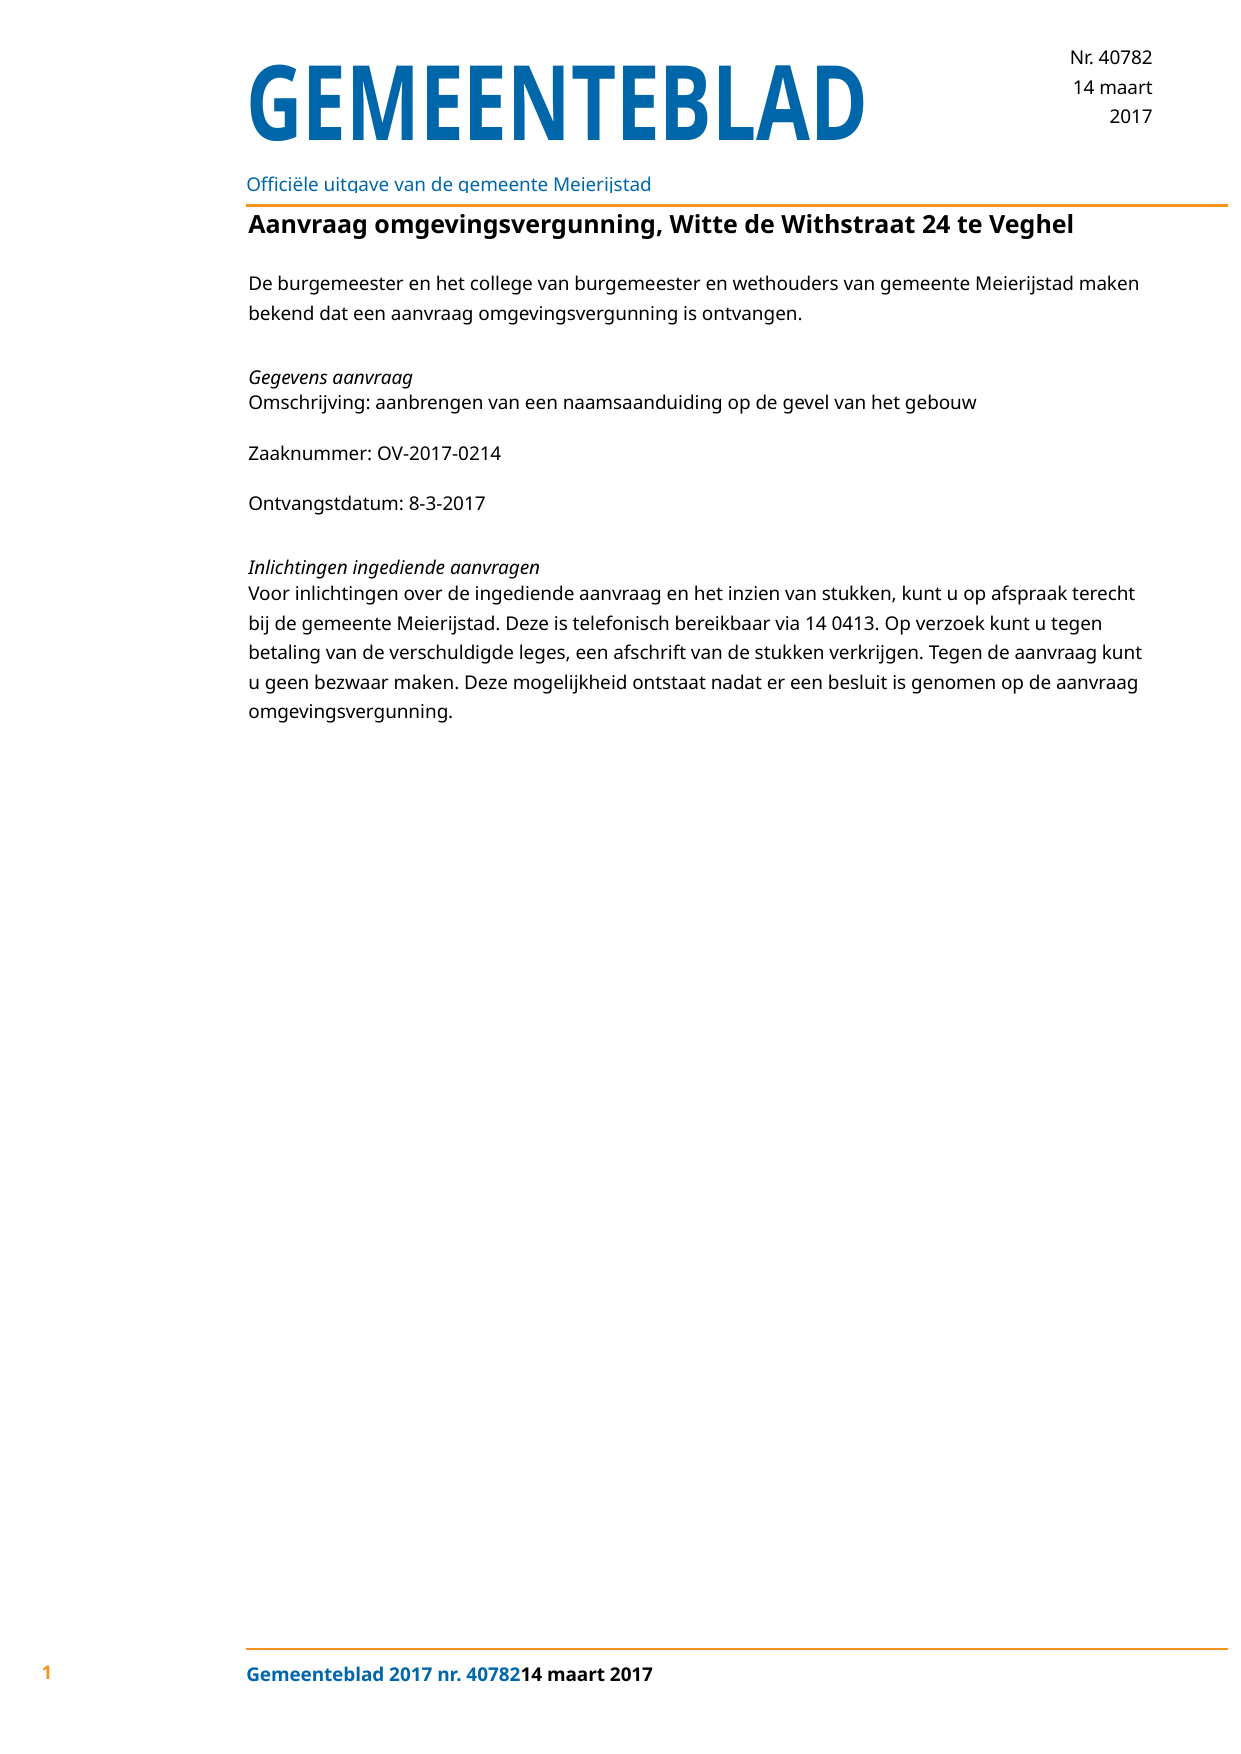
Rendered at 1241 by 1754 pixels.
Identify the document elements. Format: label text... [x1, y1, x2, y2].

text Voor inlichtingen over de ingediende aanvraag en het inzien van stukken, kunt u op afspraak terecht bij de gemeente Meierijstad. Deze is telefonisch bereikbaar via 14 0413. Op verzoek kunt u tegen betaling van de verschuldigde leges, een afschrift van de stukken verkrijgen. Tegen de aanvraag kunt u geen bezwaar maken. Deze mogelijkheid ontstaat nadat er een besluit is genomen op de aanvraag omgevingsvergunning. [248, 580, 1152, 724]
text De burgemeester en het college van burgemeester en wethouders van gemeente Meierijstad maken bekend dat een aanvraag omgevingsvergunning is ontvangen. [248, 270, 1152, 326]
text Omschrijving: aanbrengen van een naamsaanduiding op de gevel van het gebouw [248, 389, 1152, 415]
picture [41, 47, 231, 172]
text Inlichtingen ingediende aanvragen [248, 554, 1152, 580]
text Aanvraag omgevingsvergunning, Witte de Withstraat 24 te Veghel [248, 207, 1152, 241]
text Zaaknummer: OV-2017-0214 [248, 440, 1152, 466]
text Gegevens aanvraag [248, 364, 1152, 389]
text Ontvangstdatum: 8-3-2017 [248, 490, 1152, 516]
